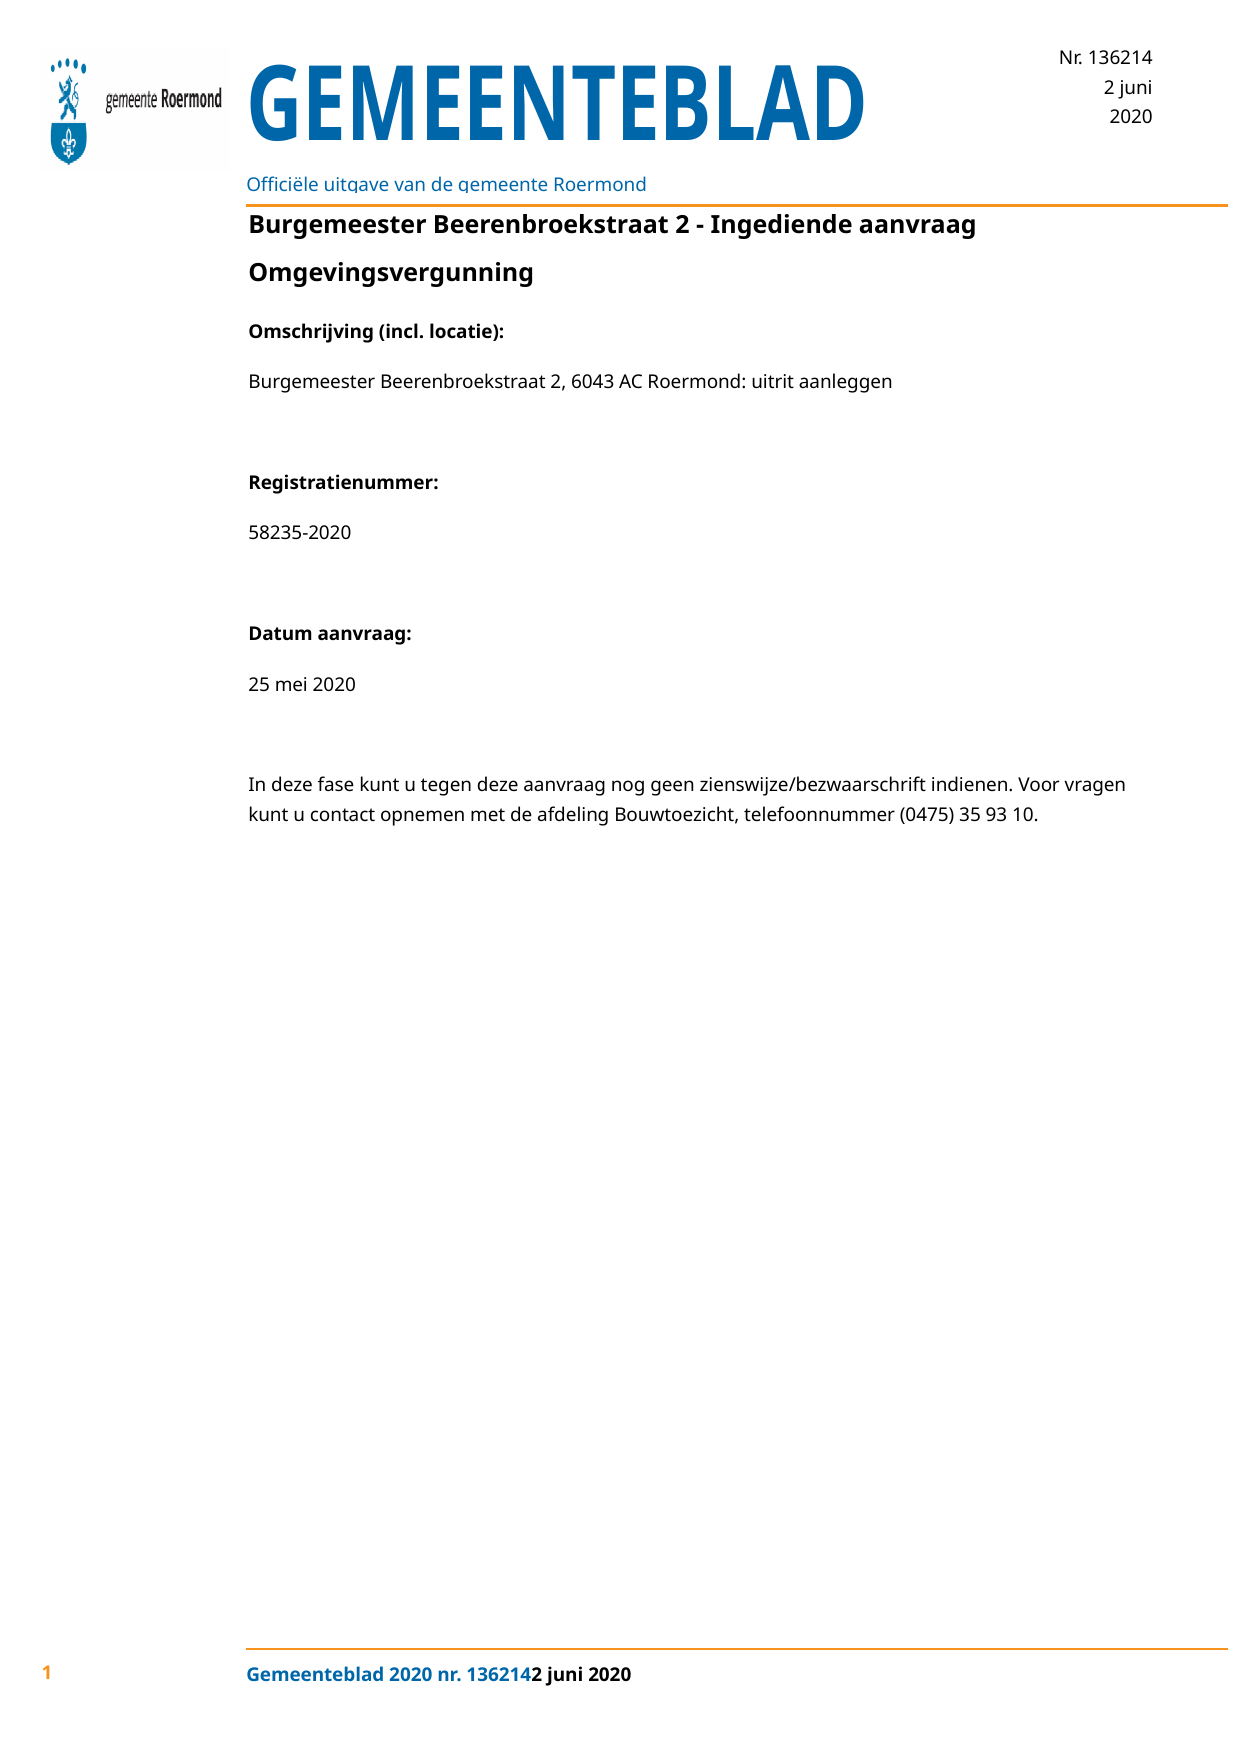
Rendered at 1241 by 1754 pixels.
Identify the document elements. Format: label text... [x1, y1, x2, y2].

text In deze fase kunt u tegen deze aanvraag nog geen zienswijze/bezwaarschrift indienen. Voor vragen kunt u contact opnemen met de afdeling Bouwtoezicht, telefoonnummer (0475) 35 93 10. [248, 772, 1152, 827]
picture [41, 47, 231, 172]
text Burgemeester Beerenbroekstraat 2 - Ingediende aanvraag Omgevingsvergunning [248, 207, 1152, 288]
text 58235-2020 [248, 519, 1152, 545]
text Registratienummer: [248, 469, 1152, 495]
text Omschrijving (incl. locatie): [248, 318, 1152, 344]
text 25 mei 2020 [248, 671, 1152, 697]
text Burgemeester Beerenbroekstraat 2, 6043 AC Roermond: uitrit aanleggen [248, 368, 1152, 394]
text Datum aanvraag: [248, 620, 1152, 646]
